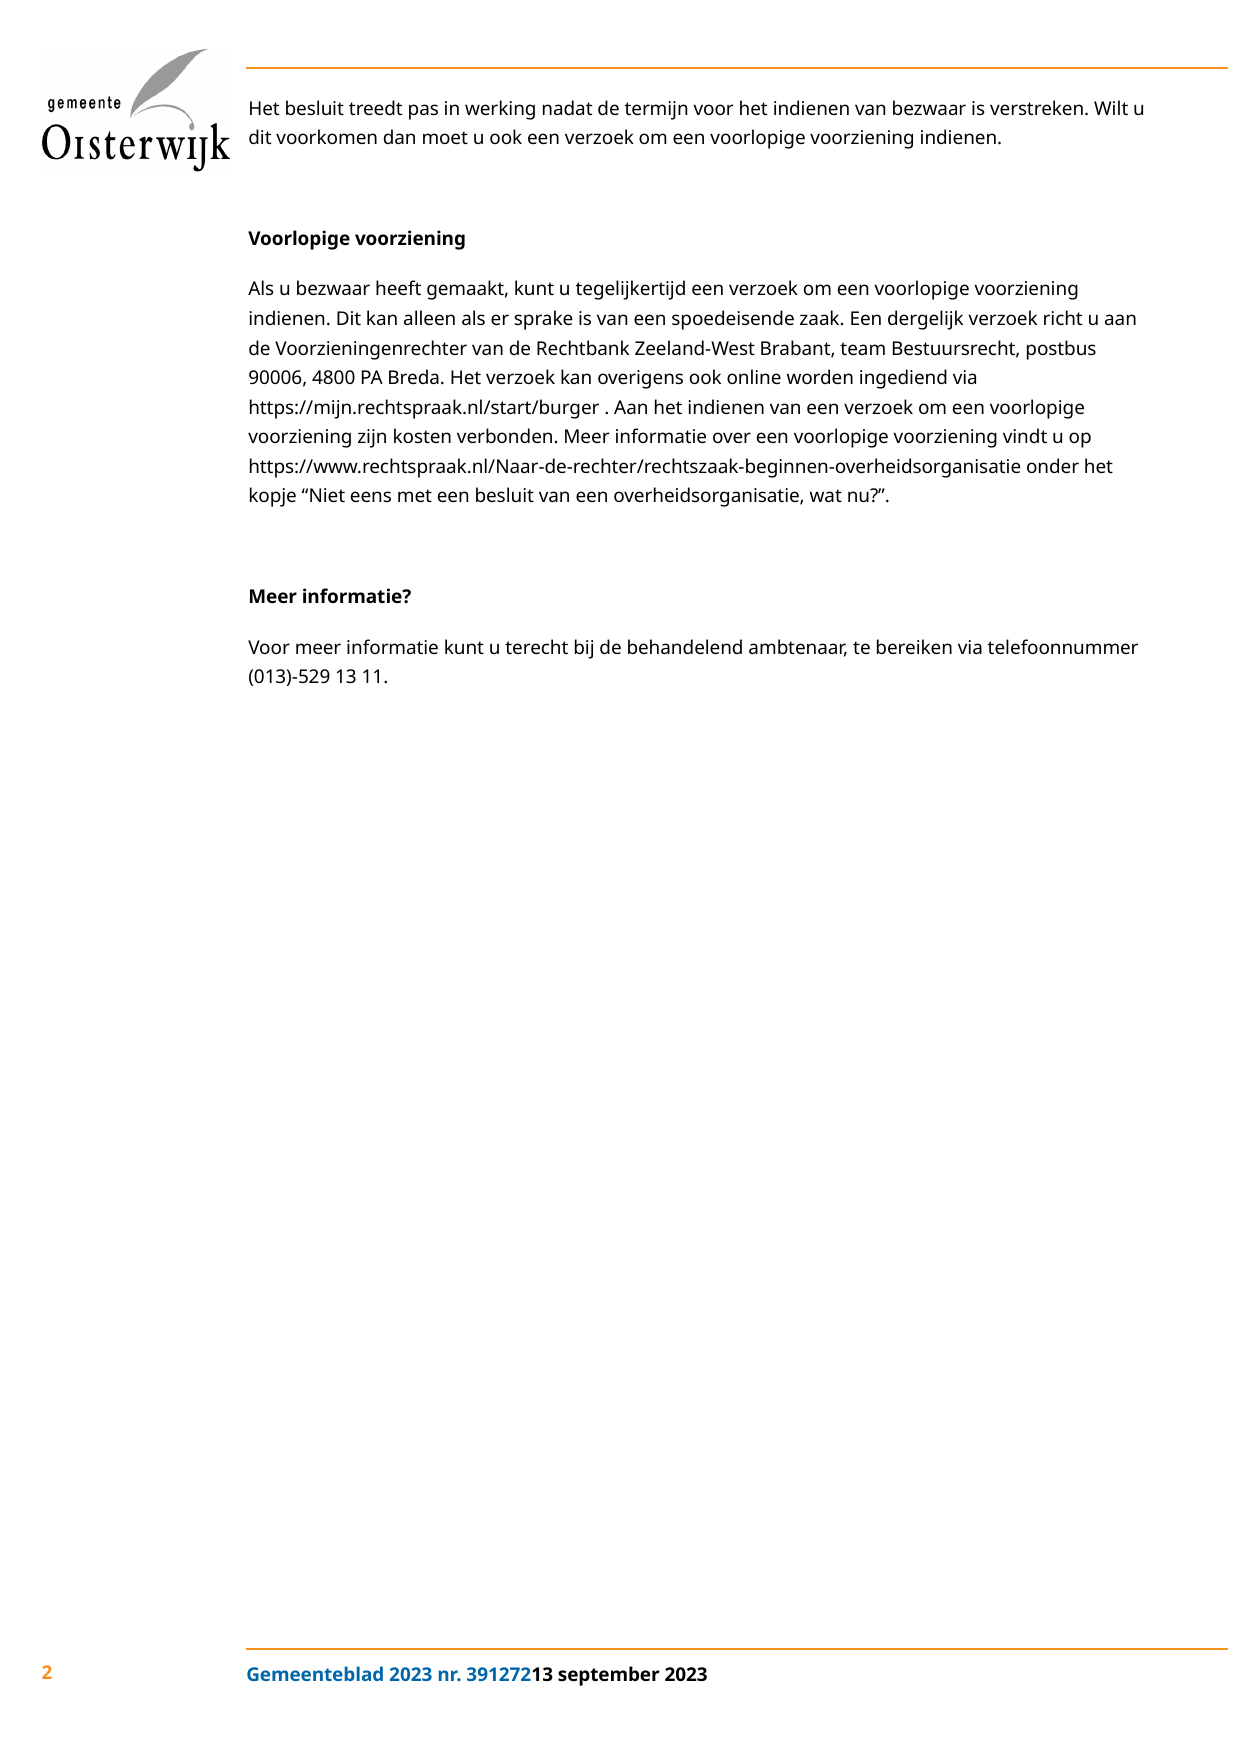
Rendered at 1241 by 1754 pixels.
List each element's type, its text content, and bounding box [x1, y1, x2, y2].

text Voorlopige voorziening [248, 225, 1152, 251]
text Als u bezwaar heeft gemaakt, kunt u tegelijkertijd een verzoek om een voorlopige voorziening indienen. Dit kan alleen als er sprake is van een spoedeisende zaak. Een dergelijk verzoek richt u aan de Voorzieningenrechter van de Rechtbank Zeeland-West Brabant, team Bestuursrecht, postbus 90006, 4800 PA Breda. Het verzoek kan overigens ook online worden ingediend via https://mijn.rechtspraak.nl/start/burger . Aan het indienen van een verzoek om een voorlopige voorziening zijn kosten verbonden. Meer informatie over een voorlopige voorziening vindt u op https://www.rechtspraak.nl/Naar-de-rechter/rechtszaak-beginnen-overheidsorganisatie onder het kopje “Niet eens met een besluit van een overheidsorganisatie, wat nu?”. [248, 276, 1152, 508]
picture [41, 47, 231, 172]
text Het besluit treedt pas in werking nadat de termijn voor het indienen van bezwaar is verstreken. Wilt u dit voorkomen dan moet u ook een verzoek om een voorlopige voorziening indienen. [248, 95, 1152, 150]
text Meer informatie? [248, 583, 1152, 609]
text Voor meer informatie kunt u terecht bij de behandelend ambtenaar, te bereiken via telefoonnummer (013)-529 13 11. [248, 634, 1152, 689]
